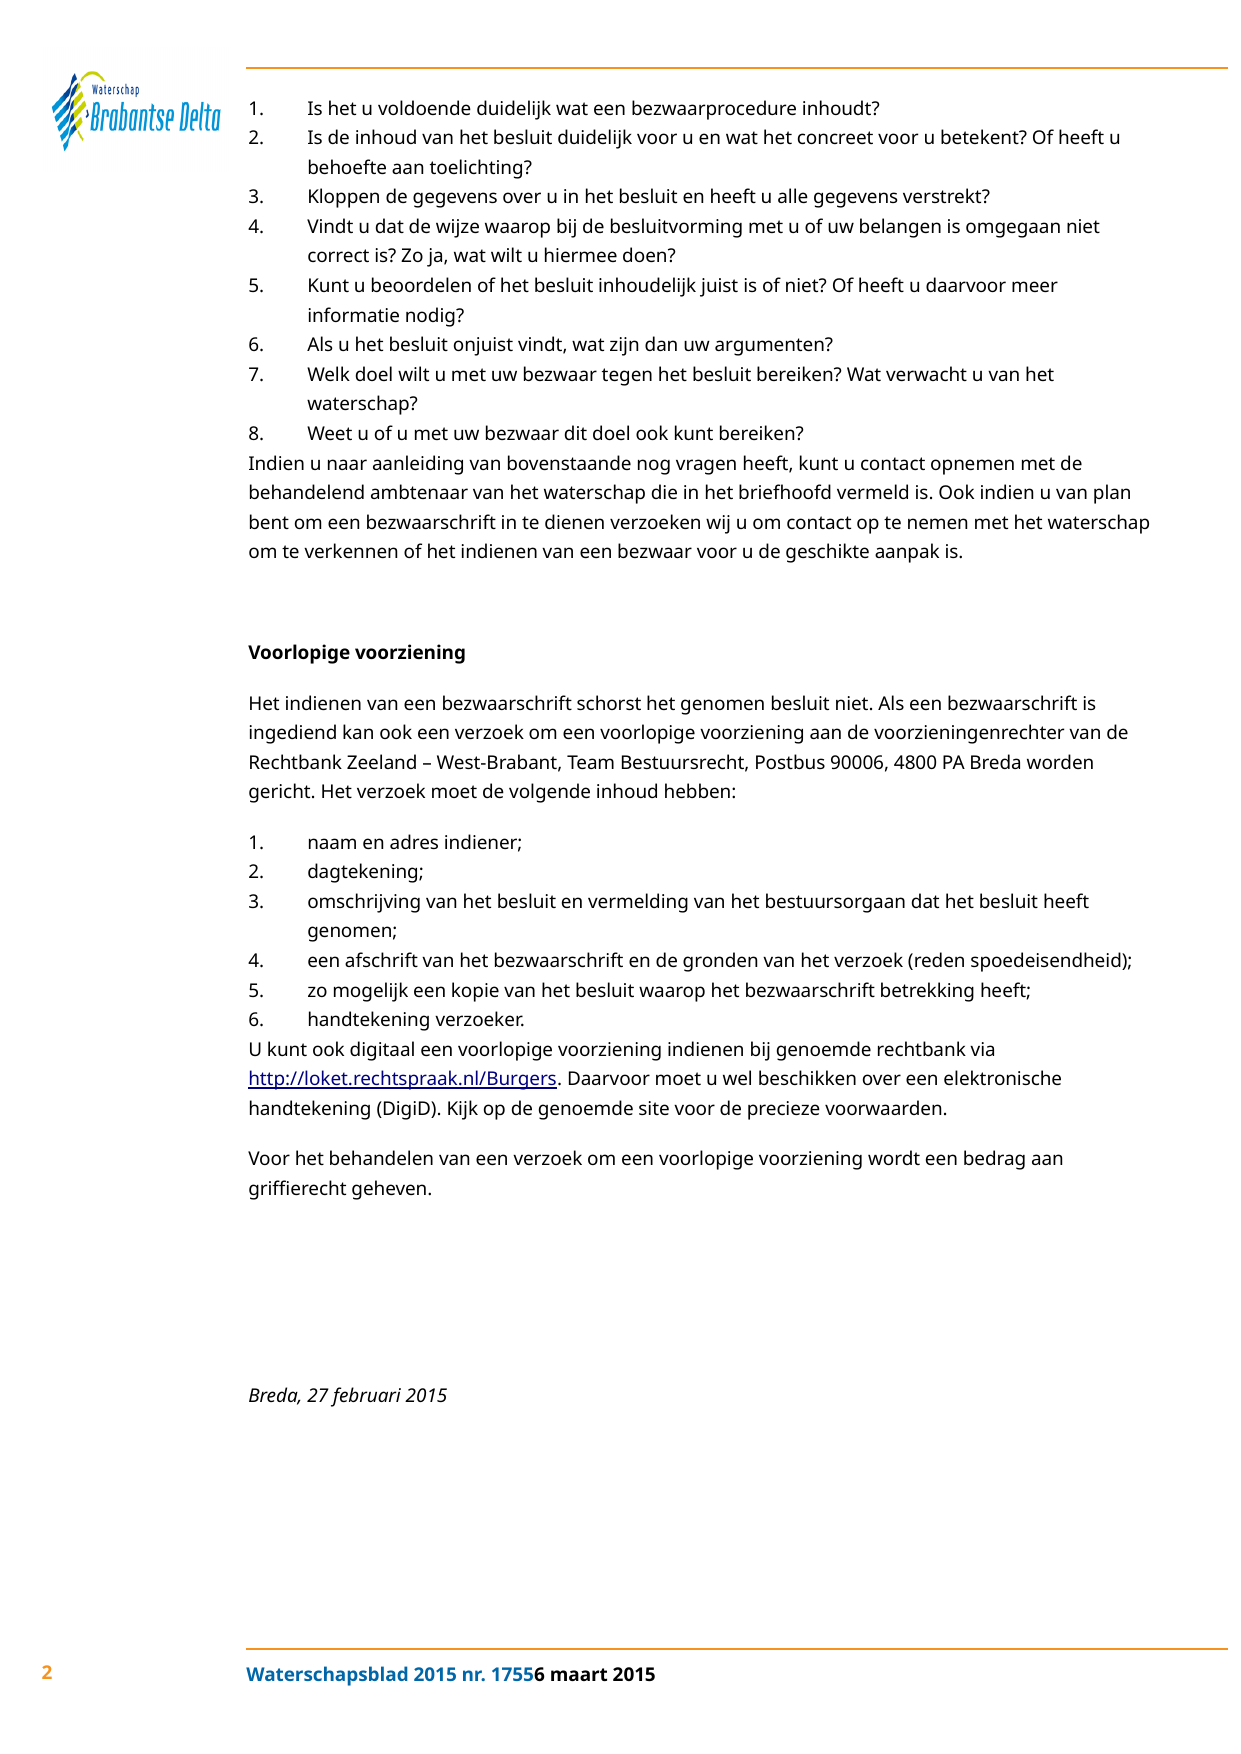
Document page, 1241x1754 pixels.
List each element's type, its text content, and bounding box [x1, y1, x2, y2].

list Weet u of u met uw bezwaar dit doel ook kunt bereiken? [248, 420, 1152, 446]
list zo mogelijk een kopie van het besluit waarop het bezwaarschrift betrekking heeft; [248, 977, 1152, 1003]
list Is de inhoud van het besluit duidelijk voor u en wat het concreet voor u betekent? Of heeft u behoefte aan toelichting? [248, 124, 1152, 180]
list Is het u voldoende duidelijk wat een bezwaarprocedure inhoudt? [248, 95, 1152, 121]
list handtekening verzoeker. [248, 1006, 1152, 1032]
list Kloppen de gegevens over u in het besluit en heeft u alle gegevens verstrekt? [248, 183, 1152, 209]
text Breda, 27 februari 2015 [248, 1382, 1152, 1407]
list dagtekening; [248, 858, 1152, 884]
list Kunt u beoordelen of het besluit inhoudelijk juist is of niet? Of heeft u daarvoor meer informatie nodig? [248, 272, 1152, 328]
text Voor het behandelen van een verzoek om een voorlopige voorziening wordt een bedrag aan griffierecht geheven. [248, 1146, 1152, 1201]
picture [41, 47, 231, 172]
text Het indienen van een bezwaarschrift schorst het genomen besluit niet. Als een bezwaarschrift is ingediend kan ook een verzoek om een voorlopige voorziening aan de voorzieningenrechter van de Rechtbank Zeeland – West-Brabant, Team Bestuursrecht, Postbus 90006, 4800 PA Breda worden gericht. Het verzoek moet de volgende inhoud hebben: [248, 690, 1152, 804]
list naam en adres indiener; [248, 829, 1152, 855]
list Vindt u dat de wijze waarop bij de besluitvorming met u of uw belangen is omgegaan niet correct is? Zo ja, wat wilt u hiermee doen? [248, 213, 1152, 268]
list Welk doel wilt u met uw bezwaar tegen het besluit bereiken? Wat verwacht u van het waterschap? [248, 361, 1152, 416]
text Voorlopige voorziening [248, 639, 1152, 665]
text U kunt ook digitaal een voorlopige voorziening indienen bij genoemde rechtbank via http://loket.rechtspraak.nl/Burgers. Daarvoor moet u wel beschikken over een elektronische handtekening (DigiD). Kijk op de genoemde site voor de precieze voorwaarden. [248, 1036, 1152, 1121]
list een afschrift van het bezwaarschrift en de gronden van het verzoek (reden spoedeisendheid); [248, 947, 1152, 973]
text Indien u naar aanleiding van bovenstaande nog vragen heeft, kunt u contact opnemen met de behandelend ambtenaar van het waterschap die in het briefhoofd vermeld is. Ook indien u van plan bent om een bezwaarschrift in te dienen verzoeken wij u om contact op te nemen met het waterschap om te verkennen of het indienen van een bezwaar voor u de geschikte aanpak is. [248, 450, 1152, 564]
list Als u het besluit onjuist vindt, wat zijn dan uw argumenten? [248, 331, 1152, 357]
list omschrijving van het besluit en vermelding van het bestuursorgaan dat het besluit heeft genomen; [248, 888, 1152, 943]
